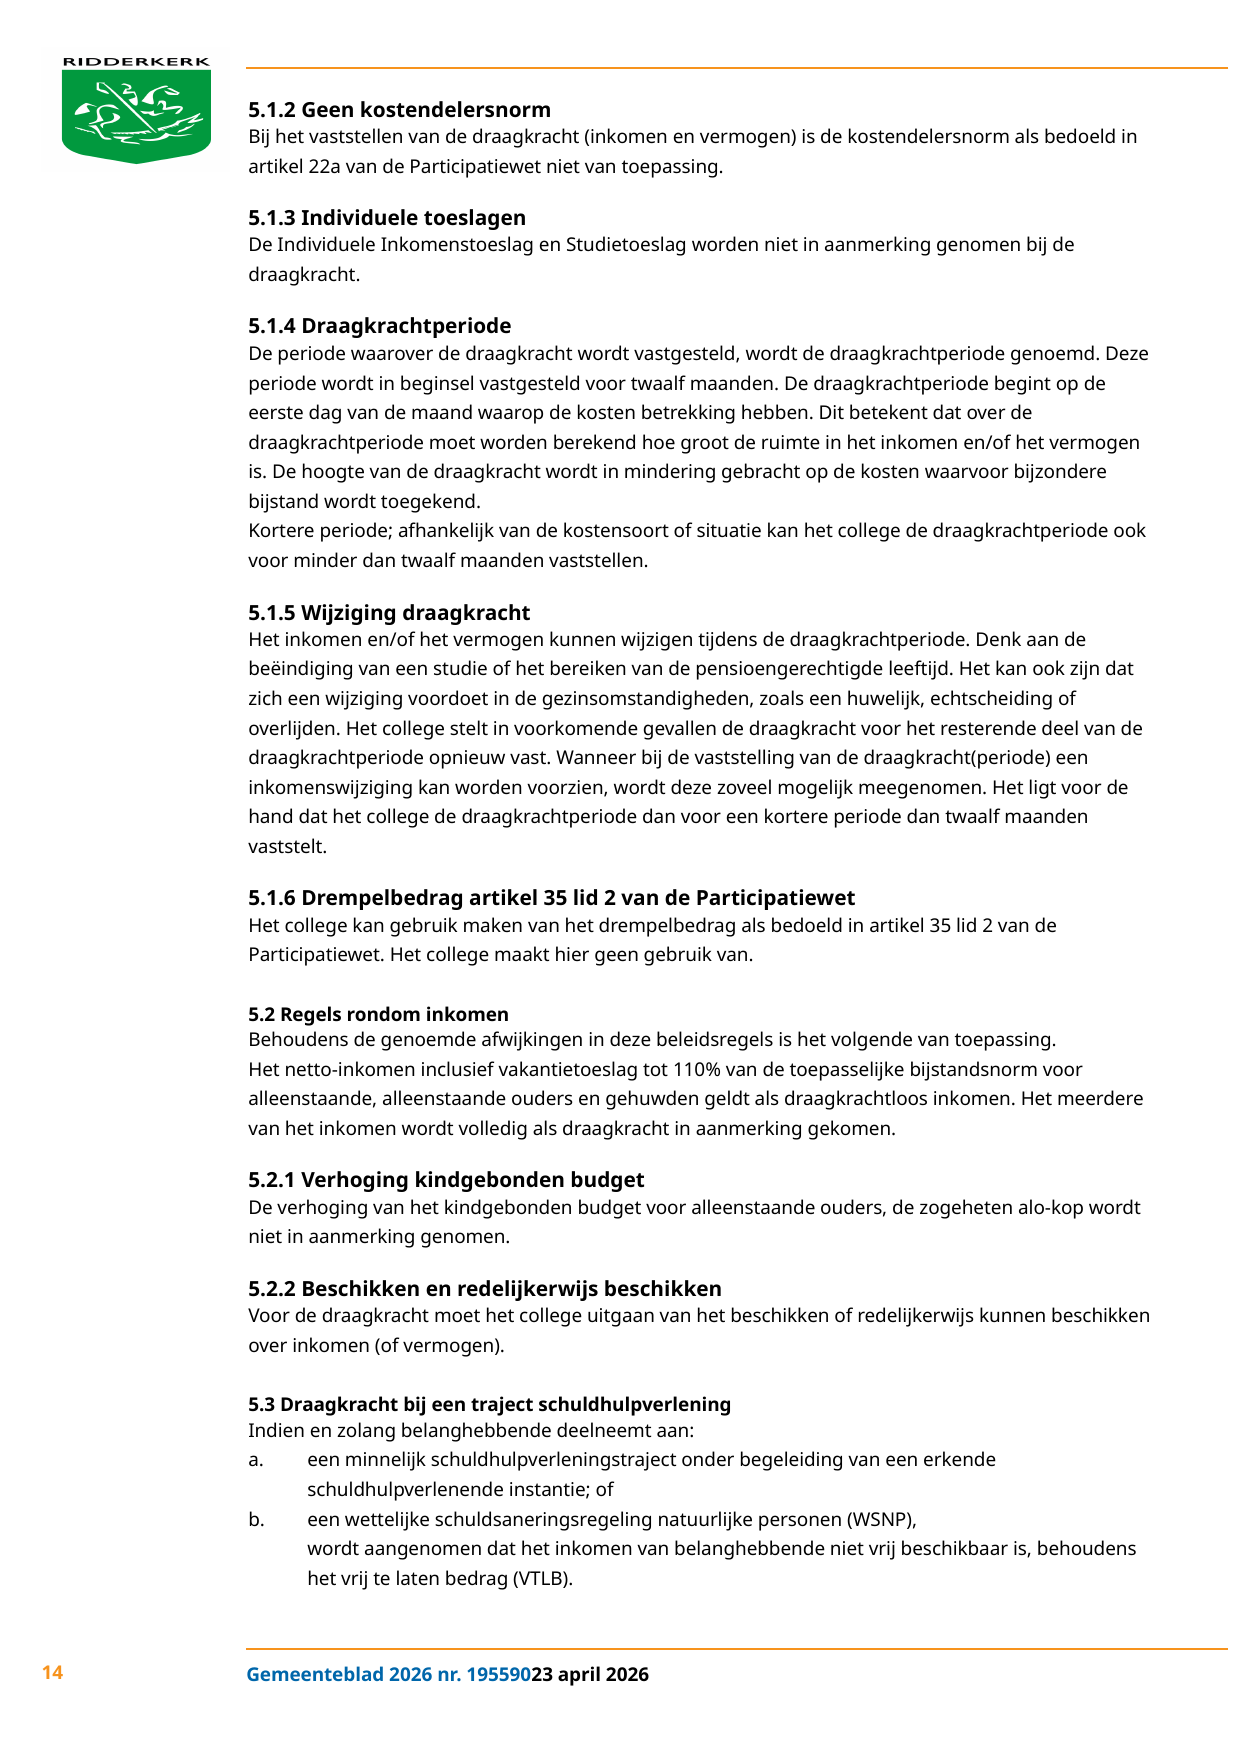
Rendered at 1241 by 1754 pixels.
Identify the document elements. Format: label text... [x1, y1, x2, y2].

text De periode waarover de draagkracht wordt vastgesteld, wordt de draagkrachtperiode genoemd. Deze periode wordt in beginsel vastgesteld voor twaalf maanden. De draagkrachtperiode begint op de eerste dag van de maand waarop de kosten betrekking hebben. Dit betekent dat over de draagkrachtperiode moet worden berekend hoe groot de ruimte in het inkomen en/of het vermogen is. De hoogte van de draagkracht wordt in mindering gebracht op de kosten waarvoor bijzondere bijstand wordt toegekend. [248, 340, 1152, 514]
text Het college kan gebruik maken van het drempelbedrag als bedoeld in artikel 35 lid 2 van de Participatiewet. Het college maakt hier geen gebruik van. [248, 912, 1152, 967]
text Kortere periode; afhankelijk van de kostensoort of situatie kan het college de draagkrachtperiode ook voor minder dan twaalf maanden vaststellen. [248, 518, 1152, 573]
text Bij het vaststellen van de draagkracht (inkomen en vermogen) is de kostendelersnorm als bedoeld in artikel 22a van de Participatiewet niet van toepassing. [248, 123, 1152, 178]
list een wettelijke schuldsaneringsregeling natuurlijke personen (WSNP), [248, 1506, 1152, 1531]
text De verhoging van het kindgebonden budget voor alleenstaande ouders, de zogeheten alo-kop wordt niet in aanmerking genomen. [248, 1194, 1152, 1249]
text 5.1.5 Wijziging draagkracht [248, 598, 1152, 626]
text 5.1.6 Drempelbedrag artikel 35 lid 2 van de Participatiewet [248, 883, 1152, 912]
text Indien en zolang belanghebbende deelneemt aan: [248, 1417, 1152, 1443]
text Het netto-inkomen inclusief vakantietoeslag tot 110% van de toepasselijke bijstandsnorm voor alleenstaande, alleenstaande ouders en gehuwden geldt als draagkrachtloos inkomen. Het meerdere van het inkomen wordt volledig als draagkracht in aanmerking gekomen. [248, 1056, 1152, 1141]
list wordt aangenomen dat het inkomen van belanghebbende niet vrij beschikbaar is, behoudens het vrij te laten bedrag (VTLB). [248, 1535, 1152, 1591]
text De Individuele Inkomenstoeslag en Studietoeslag worden niet in aanmerking genomen bij de draagkracht. [248, 232, 1152, 287]
text 5.2.2 Beschikken en redelijkerwijs beschikken [248, 1274, 1152, 1302]
text Voor de draagkracht moet het college uitgaan van het beschikken of redelijkerwijs kunnen beschikken over inkomen (of vermogen). [248, 1302, 1152, 1358]
text Behoudens de genoemde afwijkingen in deze beleidsregels is het volgende van toepassing. [248, 1026, 1152, 1052]
text Het inkomen en/of het vermogen kunnen wijzigen tijdens de draagkrachtperiode. Denk aan de beëindiging van een studie of het bereiken van de pensioengerechtigde leeftijd. Het kan ook zijn dat zich een wijziging voordoet in de gezinsomstandigheden, zoals een huwelijk, echtscheiding of overlijden. Het college stelt in voorkomende gevallen de draagkracht voor het resterende deel van de draagkrachtperiode opnieuw vast. Wanneer bij de vaststelling van de draagkracht(periode) een inkomenswijziging kan worden voorzien, wordt deze zoveel mogelijk meegenomen. Het ligt voor de hand dat het college de draagkrachtperiode dan voor een kortere periode dan twaalf maanden vaststelt. [248, 626, 1152, 859]
text 5.1.2 Geen kostendelersnorm [248, 95, 1152, 123]
picture [41, 47, 231, 172]
text 5.1.4 Draagkrachtperiode [248, 312, 1152, 340]
text 5.2.1 Verhoging kindgebonden budget [248, 1166, 1152, 1194]
text 5.2 Regels rondom inkomen [248, 1001, 1152, 1026]
text 5.1.3 Individuele toeslagen [248, 203, 1152, 232]
text 5.3 Draagkracht bij een traject schuldhulpverlening [248, 1391, 1152, 1417]
list een minnelijk schuldhulpverleningstraject onder begeleiding van een erkende schuldhulpverlenende instantie; of [248, 1447, 1152, 1502]
